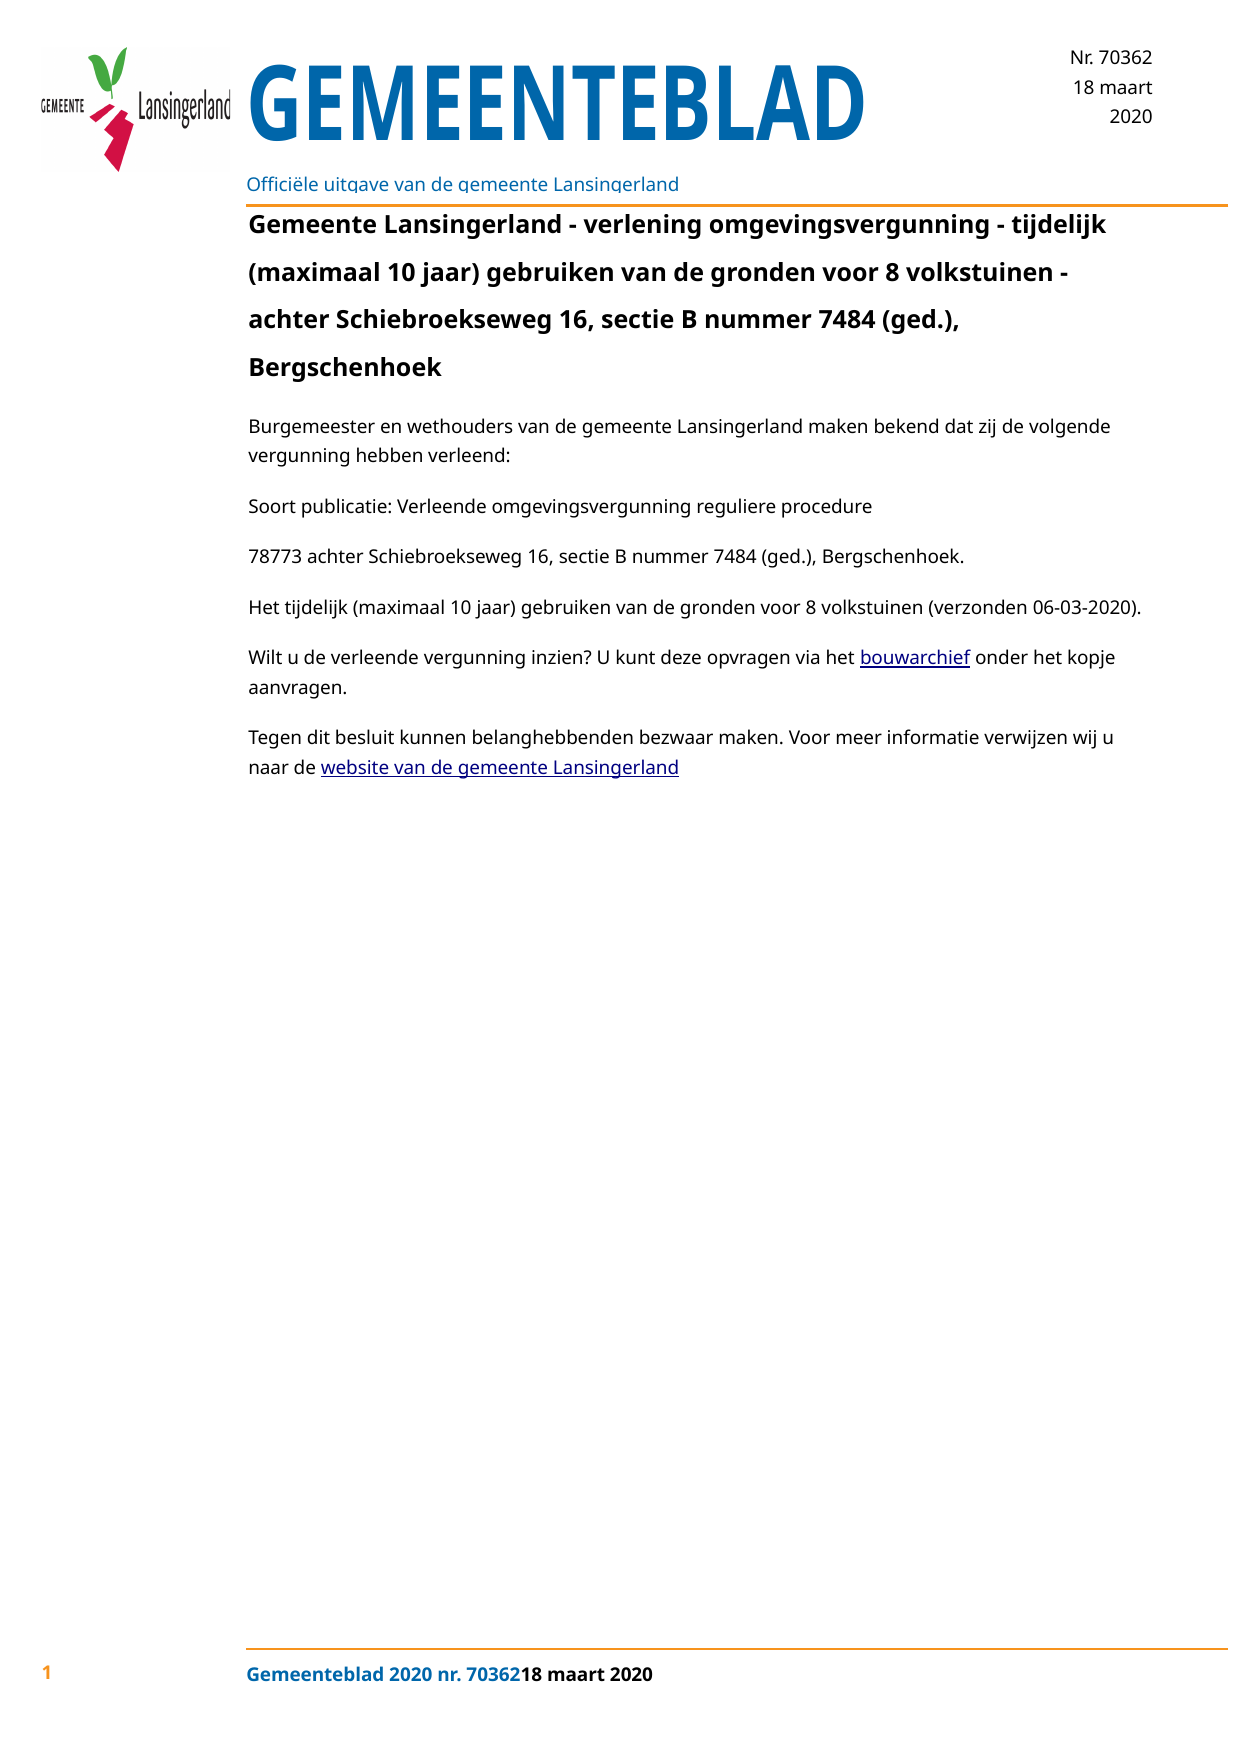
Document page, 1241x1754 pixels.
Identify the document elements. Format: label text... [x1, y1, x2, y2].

text Gemeente Lansingerland - verlening omgevingsvergunning - tijdelijk (maximaal 10 jaar) gebruiken van de gronden voor 8 volkstuinen - achter Schiebroekseweg 16, sectie B nummer 7484 (ged.), Bergschenhoek [248, 207, 1152, 384]
text Soort publicatie: Verleende omgevingsvergunning reguliere procedure [248, 493, 1152, 519]
picture [41, 47, 231, 172]
text 78773 achter Schiebroekseweg 16, sectie B nummer 7484 (ged.), Bergschenhoek. [248, 543, 1152, 569]
text Burgemeester en wethouders van de gemeente Lansingerland maken bekend dat zij de volgende vergunning hebben verleend: [248, 413, 1152, 468]
text Het tijdelijk (maximaal 10 jaar) gebruiken van de gronden voor 8 volkstuinen (verzonden 06-03-2020). [248, 594, 1152, 620]
text Tegen dit besluit kunnen belanghebbenden bezwaar maken. Voor meer informatie verwijzen wij u naar de website van de gemeente Lansingerland [248, 724, 1152, 780]
text Wilt u de verleende vergunning inzien? U kunt deze opvragen via het bouwarchief onder het kopje aanvragen. [248, 644, 1152, 700]
